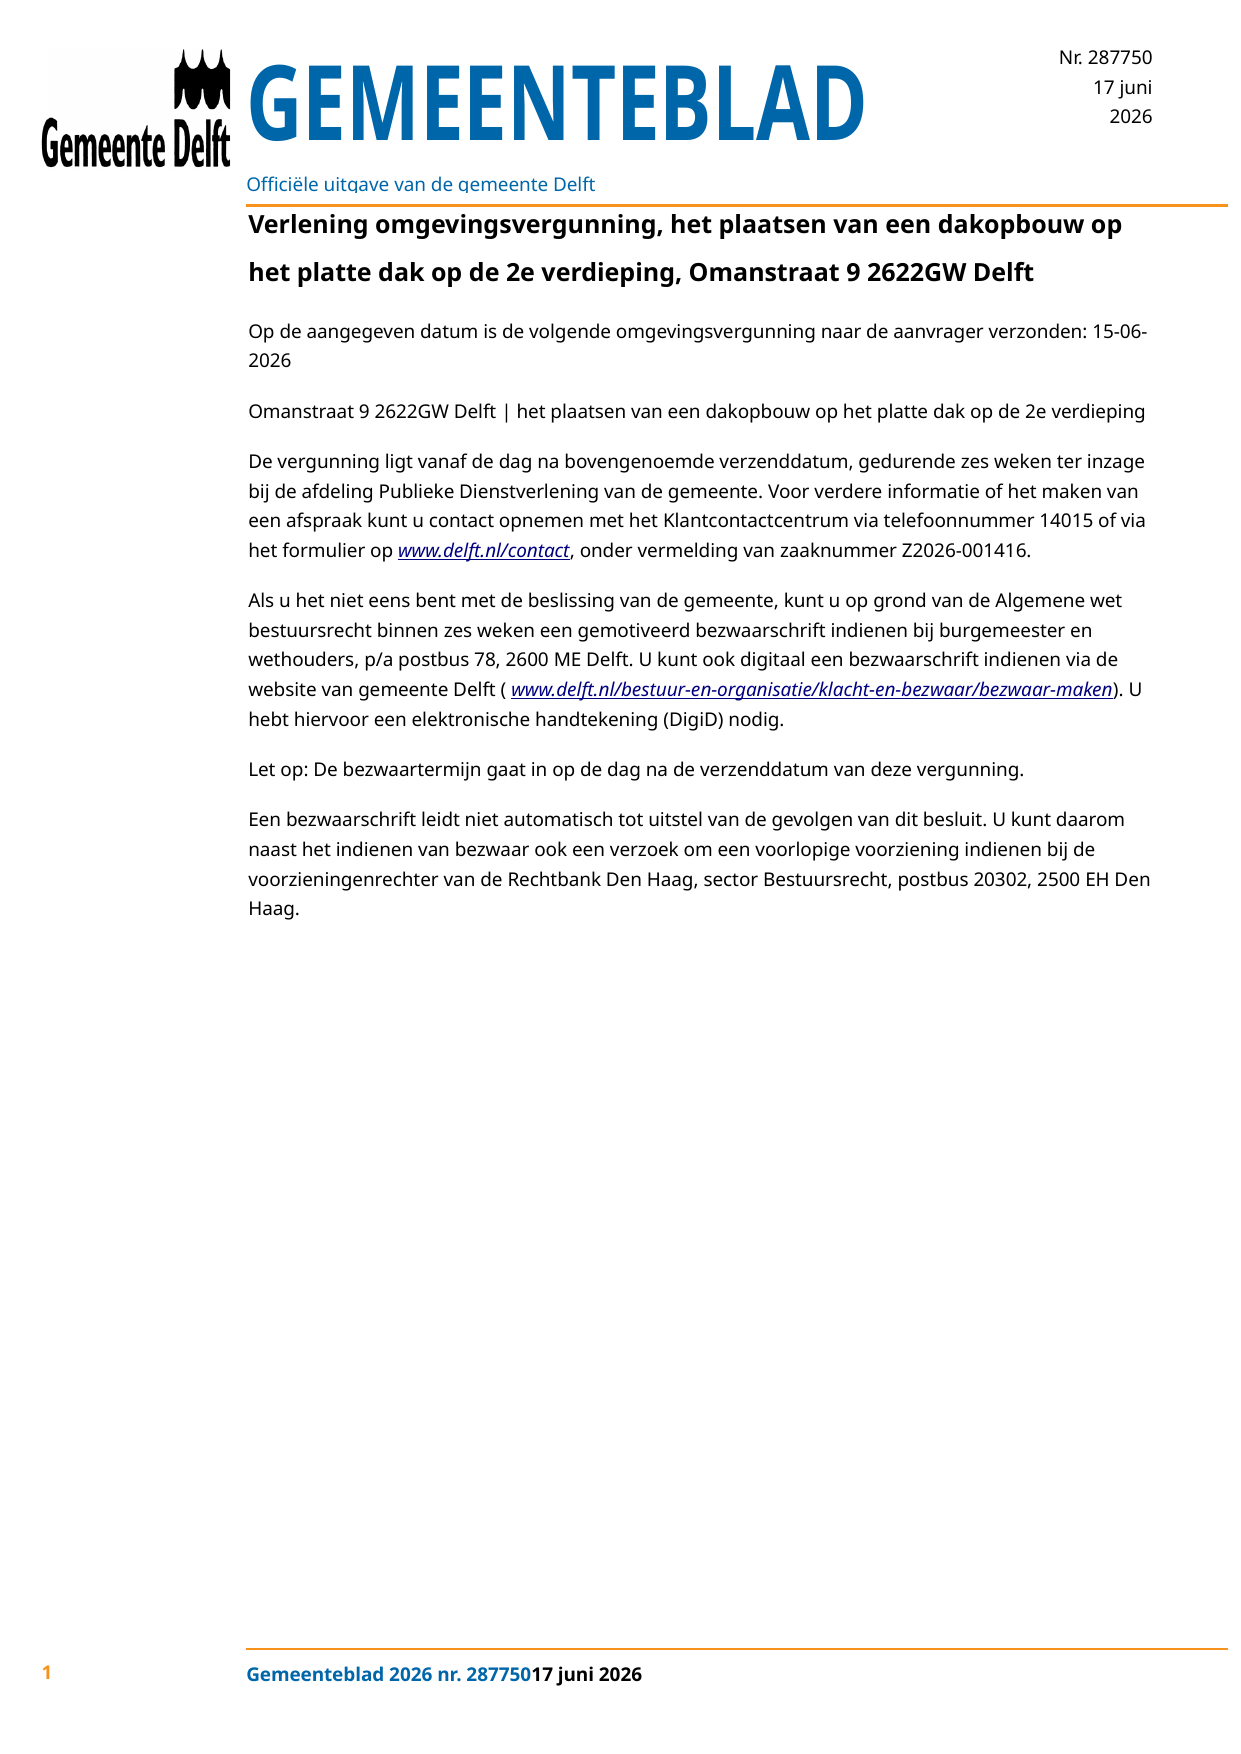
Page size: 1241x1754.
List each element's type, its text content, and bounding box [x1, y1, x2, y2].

picture [41, 47, 231, 172]
text Omanstraat 9 2622GW Delft | het plaatsen van een dakopbouw op het platte dak op de 2e verdieping [248, 398, 1152, 424]
text Op de aangegeven datum is de volgende omgevingsvergunning naar de aanvrager verzonden: 15-06-2026 [248, 318, 1152, 373]
text Als u het niet eens bent met de beslissing van de gemeente, kunt u op grond van de Algemene wet bestuursrecht binnen zes weken een gemotiveerd bezwaarschrift indienen bij burgemeester en wethouders, p/a postbus 78, 2600 ME Delft. U kunt ook digitaal een bezwaarschrift indienen via de website van gemeente Delft ( www.delft.nl/bestuur-en-organisatie/klacht-en-bezwaar/bezwaar-maken). U hebt hiervoor een elektronische handtekening (DigiD) nodig. [248, 587, 1152, 732]
text Een bezwaarschrift leidt niet automatisch tot uitstel van de gevolgen van dit besluit. U kunt daarom naast het indienen van bezwaar ook een verzoek om een voorlopige voorziening indienen bij de voorzieningenrechter van de Rechtbank Den Haag, sector Bestuursrecht, postbus 20302, 2500 EH Den Haag. [248, 807, 1152, 921]
text Verlening omgevingsvergunning, het plaatsen van een dakopbouw op het platte dak op de 2e verdieping, Omanstraat 9 2622GW Delft [248, 207, 1152, 288]
text De vergunning ligt vanaf de dag na bovengenoemde verzenddatum, gedurende zes weken ter inzage bij de afdeling Publieke Dienstverlening van de gemeente. Voor verdere informatie of het maken van een afspraak kunt u contact opnemen met het Klantcontactcentrum via telefoonnummer 14015 of via het formulier op www.delft.nl/contact, onder vermelding van zaaknummer Z2026-001416. [248, 448, 1152, 563]
text Let op: De bezwaartermijn gaat in op de dag na de verzenddatum van deze vergunning. [248, 756, 1152, 782]
